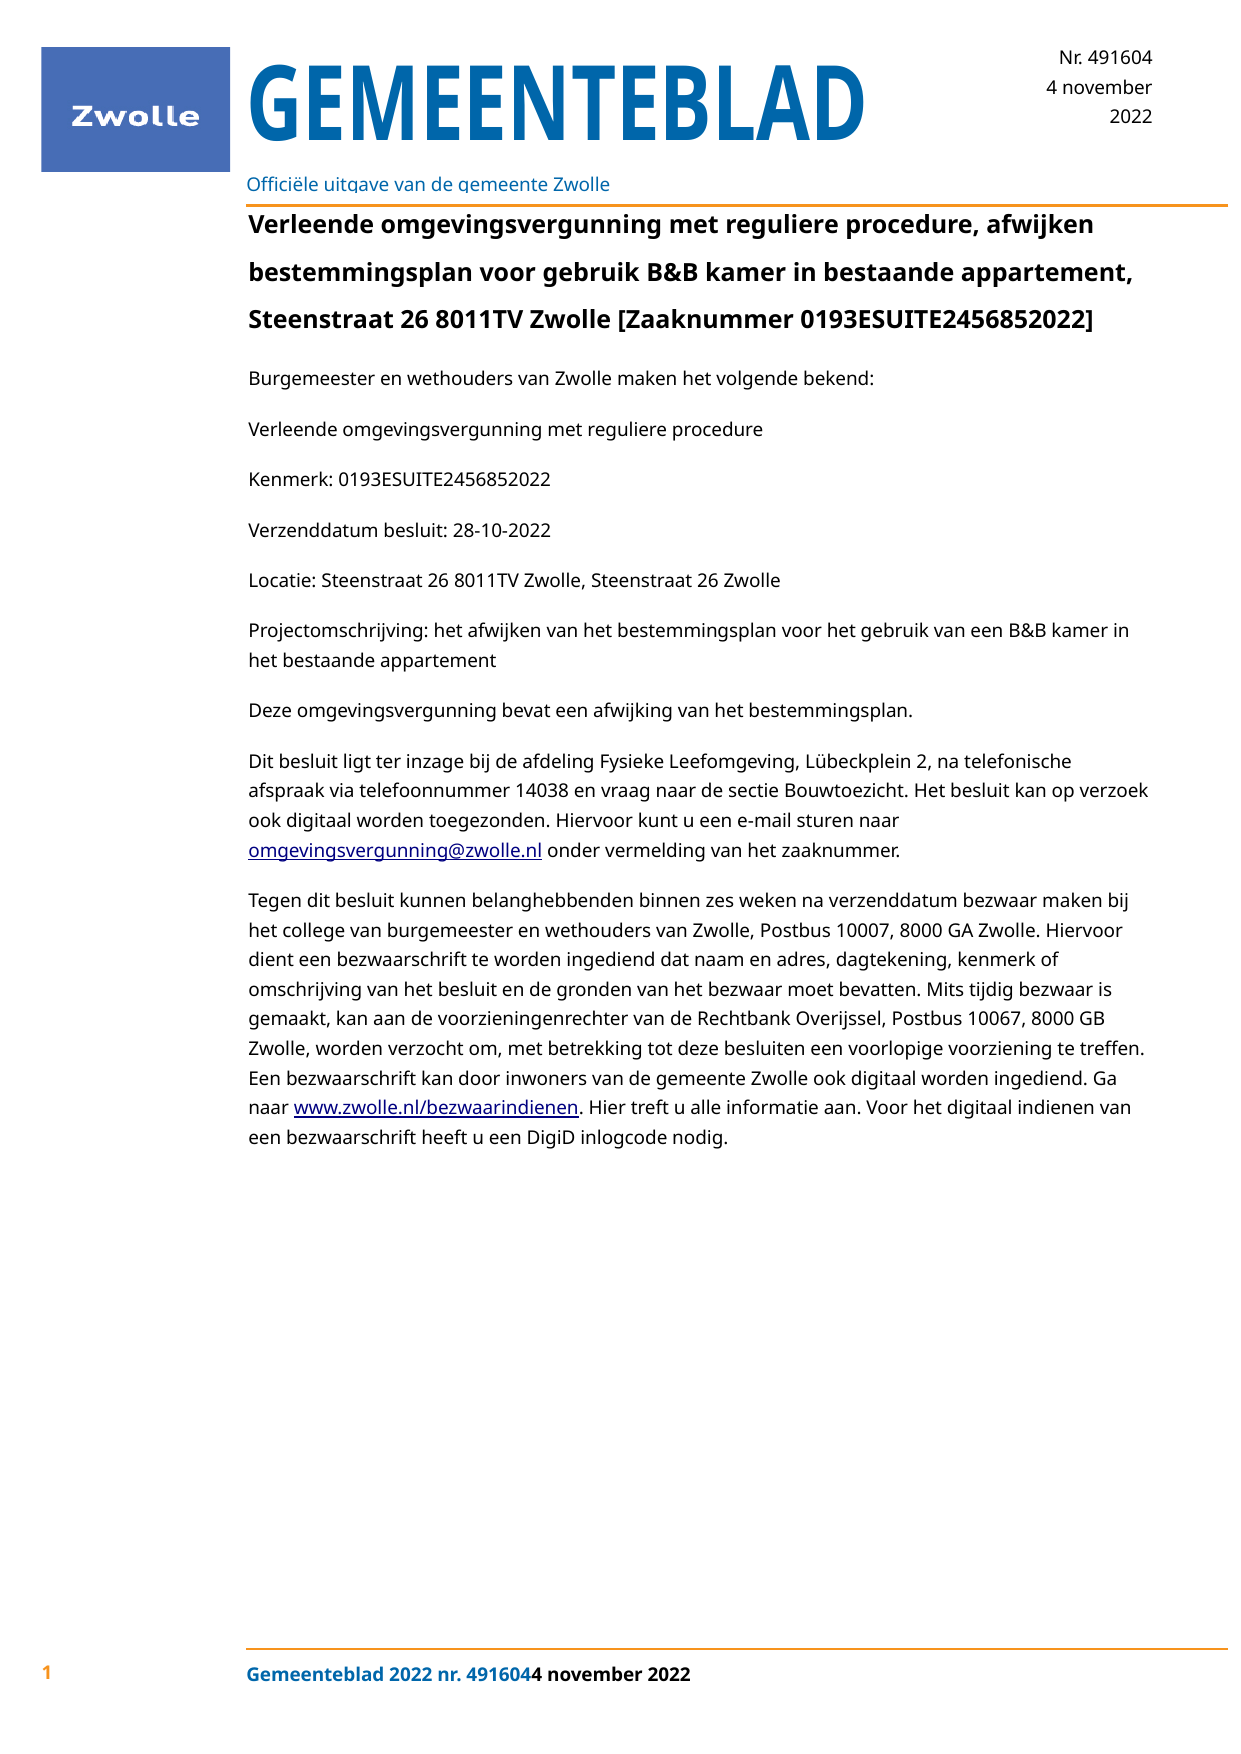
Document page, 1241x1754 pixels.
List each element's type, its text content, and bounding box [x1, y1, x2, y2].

text Verleende omgevingsvergunning met reguliere procedure, afwijken bestemmingsplan voor gebruik B&B kamer in bestaande appartement, Steenstraat 26 8011TV Zwolle [Zaaknummer 0193ESUITE2456852022] [248, 207, 1152, 336]
text Kenmerk: 0193ESUITE2456852022 [248, 466, 1152, 492]
text Verzenddatum besluit: 28-10-2022 [248, 517, 1152, 542]
text Burgemeester en wethouders van Zwolle maken het volgende bekend: [248, 366, 1152, 391]
picture [41, 47, 231, 172]
text Tegen dit besluit kunnen belanghebbenden binnen zes weken na verzenddatum bezwaar maken bij het college van burgemeester en wethouders van Zwolle, Postbus 10007, 8000 GA Zwolle. Hiervoor dient een bezwaarschrift te worden ingediend dat naam en adres, dagtekening, kenmerk of omschrijving van het besluit en de gronden van het bezwaar moet bevatten. Mits tijdig bezwaar is gemaakt, kan aan de voorzieningenrechter van de Rechtbank Overijssel, Postbus 10067, 8000 GB Zwolle, worden verzocht om, met betrekking tot deze besluiten een voorlopige voorziening te treffen. Een bezwaarschrift kan door inwoners van de gemeente Zwolle ook digitaal worden ingediend. Ga naar www.zwolle.nl/bezwaarindienen. Hier treft u alle informatie aan. Voor het digitaal indienen van een bezwaarschrift heeft u een DigiD inlogcode nodig. [248, 887, 1152, 1149]
text Dit besluit ligt ter inzage bij de afdeling Fysieke Leefomgeving, Lübeckplein 2, na telefonische afspraak via telefoonnummer 14038 en vraag naar de sectie Bouwtoezicht. Het besluit kan op verzoek ook digitaal worden toegezonden. Hiervoor kunt u een e-mail sturen naar omgevingsvergunning@zwolle.nl onder vermelding van het zaaknummer. [248, 748, 1152, 862]
text Verleende omgevingsvergunning met reguliere procedure [248, 416, 1152, 442]
text Projectomschrijving: het afwijken van het bestemmingsplan voor het gebruik van een B&B kamer in het bestaande appartement [248, 618, 1152, 673]
text Locatie: Steenstraat 26 8011TV Zwolle, Steenstraat 26 Zwolle [248, 567, 1152, 593]
text Deze omgevingsvergunning bevat een afwijking van het bestemmingsplan. [248, 698, 1152, 723]
